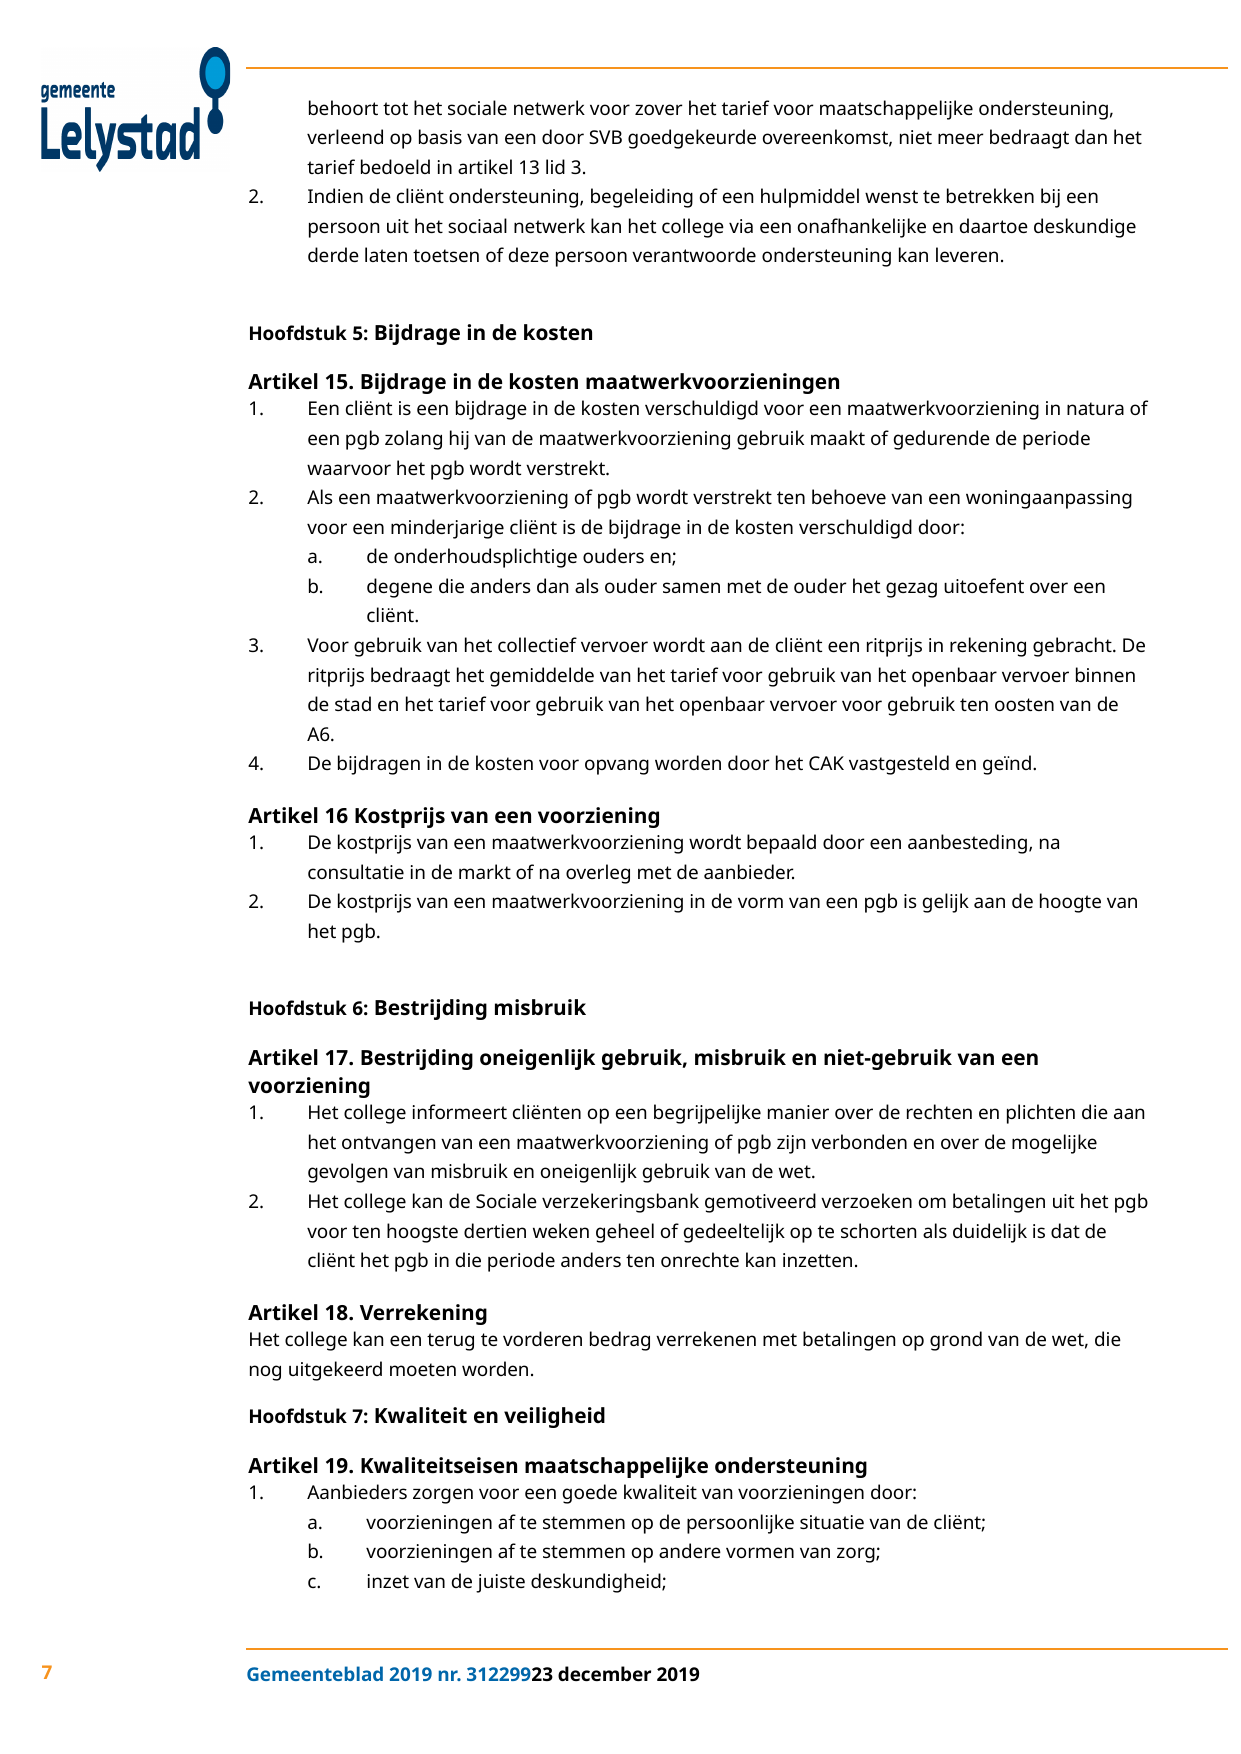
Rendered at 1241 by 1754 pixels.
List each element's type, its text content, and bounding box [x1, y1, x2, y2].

text Hoofdstuk 5: Bijdrage in de kosten [248, 318, 1152, 346]
text Hoofdstuk 6: Bestrijding misbruik [248, 993, 1152, 1022]
text Hoofdstuk 7: Kwaliteit en veiligheid [248, 1402, 1152, 1430]
list behoort tot het sociale netwerk voor zover het tarief voor maatschappelijke ondersteuning, verleend op basis van een door SVB goedgekeurde overeenkomst, niet meer bedraagt dan het tarief bedoeld in artikel 13 lid 3. [248, 95, 1152, 180]
list voorzieningen af te stemmen op de persoonlijke situatie van de cliënt; [307, 1509, 1152, 1534]
list degene die anders dan als ouder samen met de ouder het gezag uitoefent over een cliënt. [307, 573, 1152, 628]
list de onderhoudsplichtige ouders en; [307, 543, 1152, 569]
picture [41, 47, 231, 172]
text Artikel 19. Kwaliteitseisen maatschappelijke ondersteuning [248, 1451, 1152, 1479]
list Aanbieders zorgen voor een goede kwaliteit van voorzieningen door: [248, 1479, 1152, 1505]
list Het college kan de Sociale verzekeringsbank gemotiveerd verzoeken om betalingen uit het pgb voor ten hoogste dertien weken geheel of gedeeltelijk op te schorten als duidelijk is dat de cliënt het pgb in die periode anders ten onrechte kan inzetten. [248, 1188, 1152, 1273]
list voorzieningen af te stemmen op andere vormen van zorg; [307, 1538, 1152, 1564]
list inzet van de juiste deskundigheid; [307, 1568, 1152, 1594]
text Het college kan een terug te vorderen bedrag verrekenen met betalingen op grond van de wet, die nog uitgekeerd moeten worden. [248, 1326, 1152, 1382]
text Artikel 15. Bijdrage in de kosten maatwerkvoorzieningen [248, 367, 1152, 396]
text Artikel 16 Kostprijs van een voorziening [248, 801, 1152, 829]
list Als een maatwerkvoorziening of pgb wordt verstrekt ten behoeve van een woningaanpassing voor een minderjarige cliënt is de bijdrage in de kosten verschuldigd door: [248, 484, 1152, 540]
list Het college informeert cliënten op een begrijpelijke manier over de rechten en plichten die aan het ontvangen van een maatwerkvoorziening of pgb zijn verbonden en over de mogelijke gevolgen van misbruik en oneigenlijk gebruik van de wet. [248, 1099, 1152, 1184]
list Voor gebruik van het collectief vervoer wordt aan de cliënt een ritprijs in rekening gebracht. De ritprijs bedraagt het gemiddelde van het tarief voor gebruik van het openbaar vervoer binnen de stad en het tarief voor gebruik van het openbaar vervoer voor gebruik ten oosten van de A6. [248, 632, 1152, 747]
list Een cliënt is een bijdrage in de kosten verschuldigd voor een maatwerkvoorziening in natura of een pgb zolang hij van de maatwerkvoorziening gebruik maakt of gedurende de periode waarvoor het pgb wordt verstrekt. [248, 396, 1152, 481]
text Artikel 18. Verrekening [248, 1298, 1152, 1326]
list Indien de cliënt ondersteuning, begeleiding of een hulpmiddel wenst te betrekken bij een persoon uit het sociaal netwerk kan het college via een onafhankelijke en daartoe deskundige derde laten toetsen of deze persoon verantwoorde ondersteuning kan leveren. [248, 183, 1152, 268]
text Artikel 17. Bestrijding oneigenlijk gebruik, misbruik en niet-gebruik van een voorziening [248, 1043, 1152, 1099]
list De bijdragen in de kosten voor opvang worden door het CAK vastgesteld en geïnd. [248, 751, 1152, 776]
list De kostprijs van een maatwerkvoorziening in de vorm van een pgb is gelijk aan de hoogte van het pgb. [248, 889, 1152, 944]
list De kostprijs van een maatwerkvoorziening wordt bepaald door een aanbesteding, na consultatie in de markt of na overleg met de aanbieder. [248, 829, 1152, 885]
